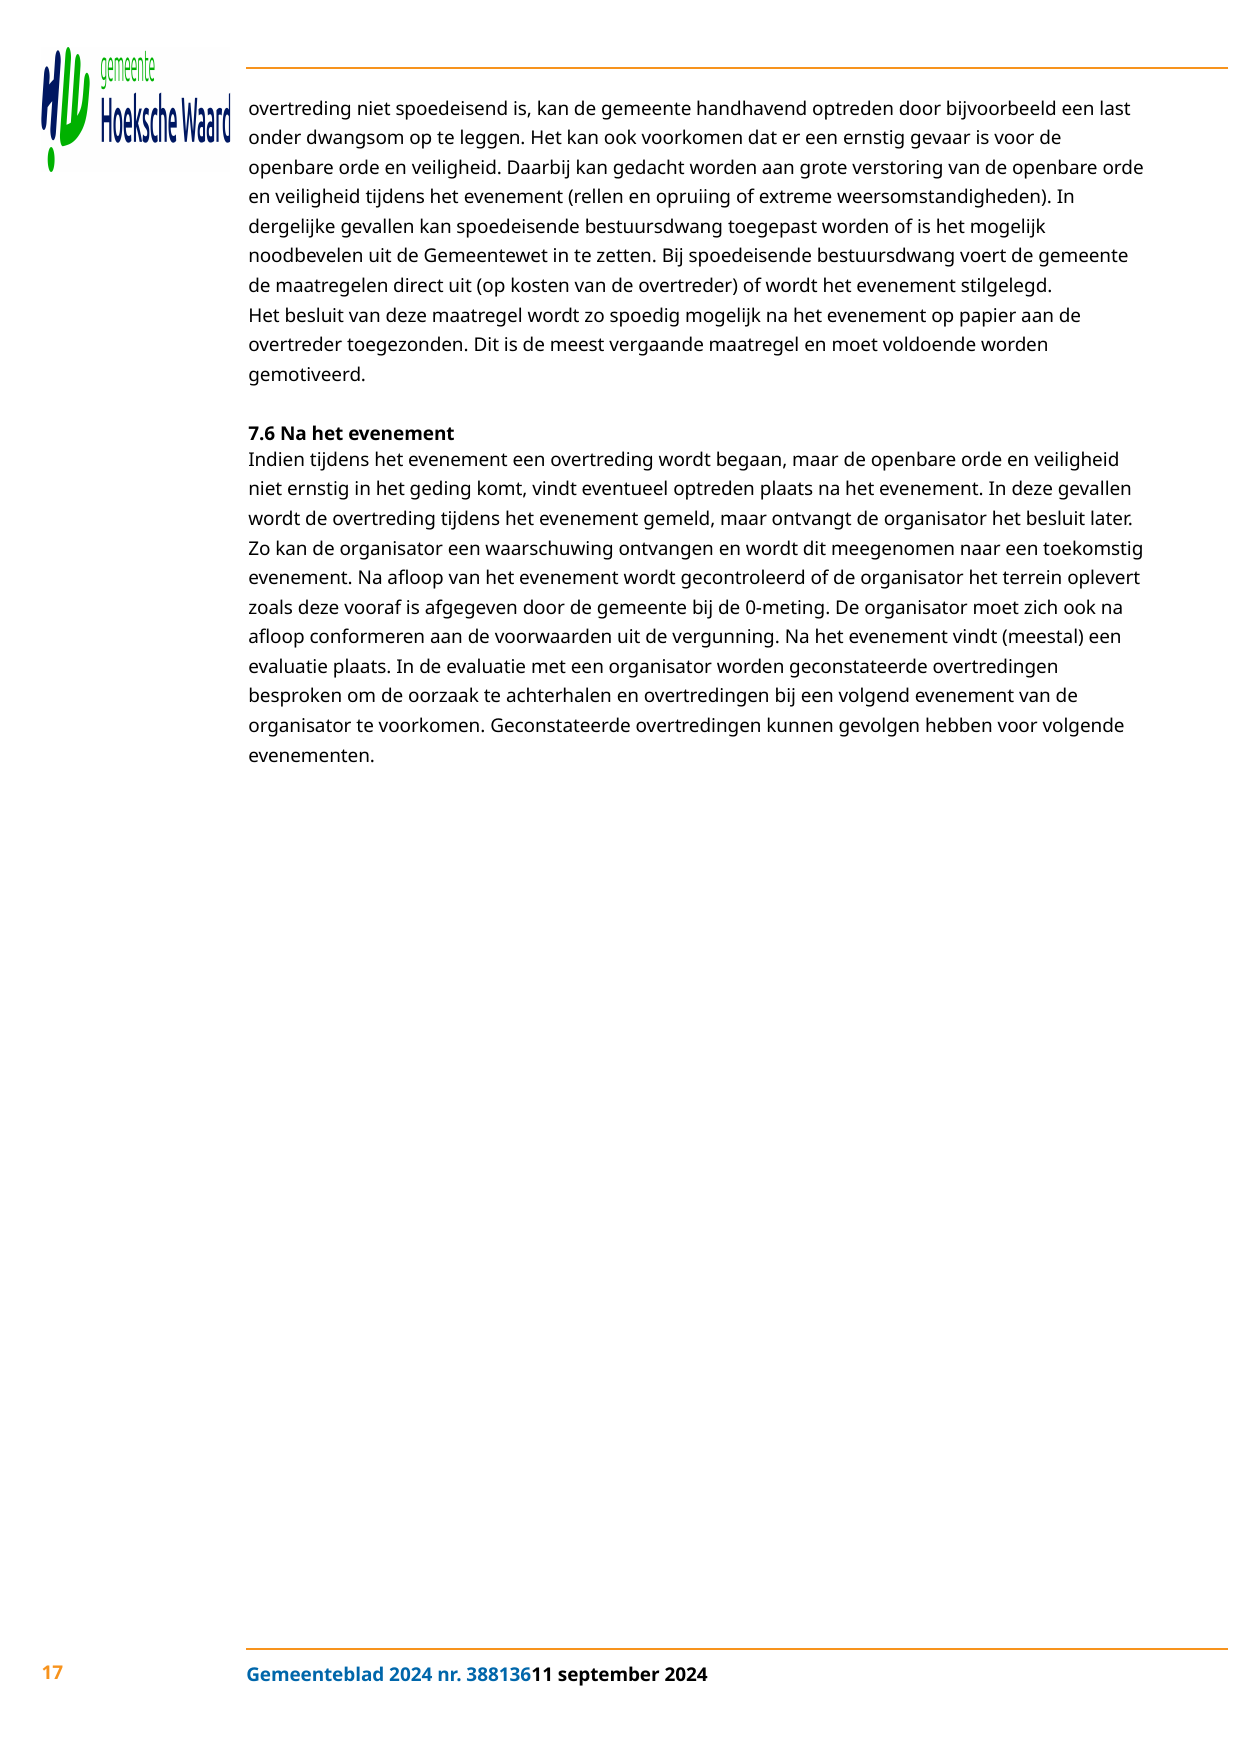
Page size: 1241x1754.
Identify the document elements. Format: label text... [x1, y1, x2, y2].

text overtreding niet spoedeisend is, kan de gemeente handhavend optreden door bijvoorbeeld een last onder dwangsom op te leggen. Het kan ook voorkomen dat er een ernstig gevaar is voor de openbare orde en veiligheid. Daarbij kan gedacht worden aan grote verstoring van de openbare orde en veiligheid tijdens het evenement (rellen en opruiing of extreme weersomstandigheden). In dergelijke gevallen kan spoedeisende bestuursdwang toegepast worden of is het mogelijk noodbevelen uit de Gemeentewet in te zetten. Bij spoedeisende bestuursdwang voert de gemeente de maatregelen direct uit (op kosten van de overtreder) of wordt het evenement stilgelegd. [248, 95, 1152, 298]
picture [41, 47, 231, 172]
text Indien tijdens het evenement een overtreding wordt begaan, maar de openbare orde en veiligheid niet ernstig in het geding komt, vindt eventueel optreden plaats na het evenement. In deze gevallen wordt de overtreding tijdens het evenement gemeld, maar ontvangt de organisator het besluit later. Zo kan de organisator een waarschuwing ontvangen en wordt dit meegenomen naar een toekomstig evenement. Na afloop van het evenement wordt gecontroleerd of de organisator het terrein oplevert zoals deze vooraf is afgegeven door de gemeente bij de 0-meting. De organisator moet zich ook na afloop conformeren aan de voorwaarden uit de vergunning. Na het evenement vindt (meestal) een evaluatie plaats. In de evaluatie met een organisator worden geconstateerde overtredingen besproken om de oorzaak te achterhalen en overtredingen bij een volgend evenement van de organisator te voorkomen. Geconstateerde overtredingen kunnen gevolgen hebben voor volgende evenementen. [248, 446, 1152, 767]
text 7.6 Na het evenement [248, 420, 1152, 446]
text Het besluit van deze maatregel wordt zo spoedig mogelijk na het evenement op papier aan de overtreder toegezonden. Dit is de meest vergaande maatregel en moet voldoende worden gemotiveerd. [248, 302, 1152, 387]
